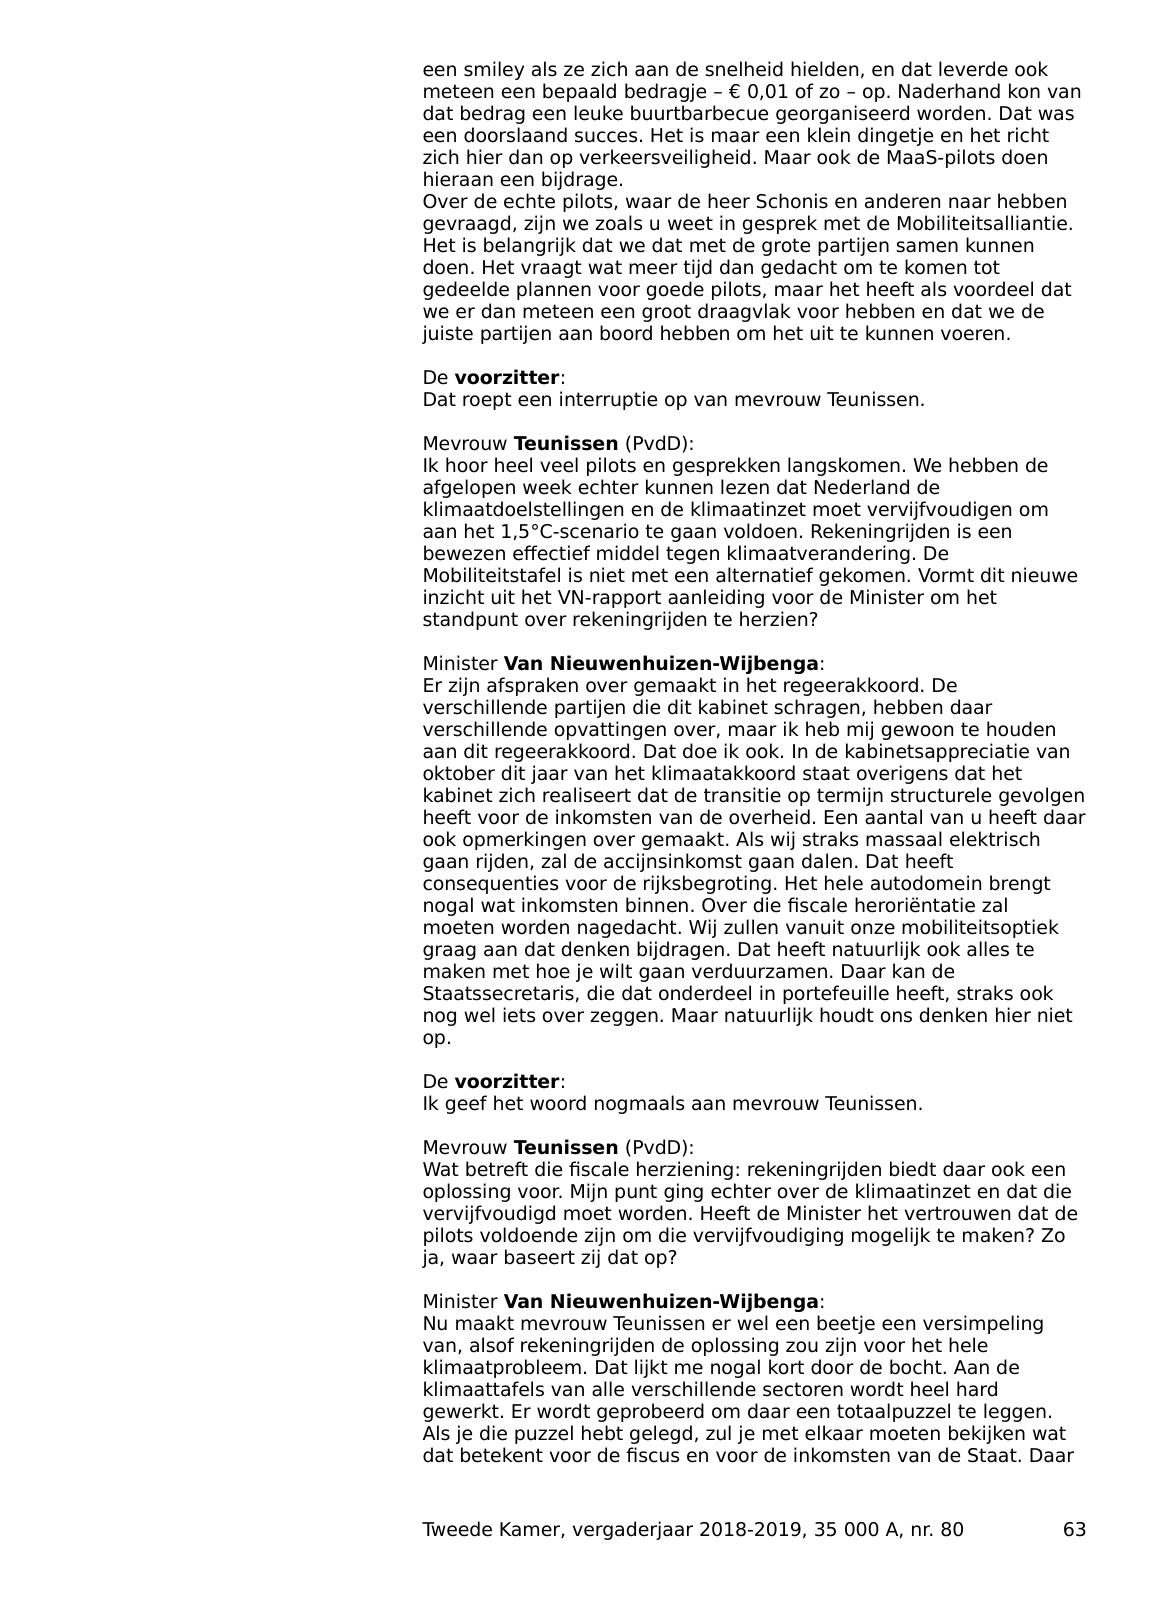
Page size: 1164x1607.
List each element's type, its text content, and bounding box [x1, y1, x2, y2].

text Dat roept een interruptie op van mevrouw Teunissen. [422, 389, 1087, 411]
text Mevrouw Teunissen (PvdD): [422, 433, 1087, 455]
text Over de echte pilots, waar de heer Schonis en anderen naar hebben gevraagd, zijn we zoals u weet in gesprek met de Mobiliteitsalliantie. Het is belangrijk dat we dat met de grote partijen samen kunnen doen. Het vraagt wat meer tijd dan gedacht om te komen tot gedeelde plannen voor goede pilots, maar het heeft als voordeel dat we er dan meteen een groot draagvlak voor hebben en dat we de juiste partijen aan boord hebben om het uit te kunnen voeren. [422, 191, 1087, 345]
text een smiley als ze zich aan de snelheid hielden, en dat leverde ook meteen een bepaald bedragje – € 0,01 of zo – op. Naderhand kon van dat bedrag een leuke buurtbarbecue georganiseerd worden. Dat was een doorslaand succes. Het is maar een klein dingetje en het richt zich hier dan op verkeersveiligheid. Maar ook de MaaS-pilots doen hieraan een bijdrage. [422, 59, 1087, 191]
text Wat betreft die fiscale herziening: rekeningrijden biedt daar ook een oplossing voor. Mijn punt ging echter over de klimaatinzet en dat die vervijfvoudigd moet worden. Heeft de Minister het vertrouwen dat de pilots voldoende zijn om die vervijfvoudiging mogelijk te maken? Zo ja, waar baseert zij dat op? [422, 1159, 1087, 1269]
text Er zijn afspraken over gemaakt in het regeerakkoord. De verschillende partijen die dit kabinet schragen, hebben daar verschillende opvattingen over, maar ik heb mij gewoon te houden aan dit regeerakkoord. Dat doe ik ook. In de kabinetsappreciatie van oktober dit jaar van het klimaatakkoord staat overigens dat het kabinet zich realiseert dat de transitie op termijn structurele gevolgen heeft voor de inkomsten van de overheid. Een aantal van u heeft daar ook opmerkingen over gemaakt. Als wij straks massaal elektrisch gaan rijden, zal de accijnsinkomst gaan dalen. Dat heeft consequenties voor de rijksbegroting. Het hele autodomein brengt nogal wat inkomsten binnen. Over die fiscale heroriëntatie zal moeten worden nagedacht. Wij zullen vanuit onze mobiliteitsoptiek graag aan dat denken bijdragen. Dat heeft natuurlijk ook alles te maken met hoe je wilt gaan verduurzamen. Daar kan de Staatssecretaris, die dat onderdeel in portefeuille heeft, straks ook nog wel iets over zeggen. Maar natuurlijk houdt ons denken hier niet op. [422, 675, 1087, 1049]
text De voorzitter: [422, 367, 1087, 389]
text Minister Van Nieuwenhuizen-Wijbenga: [422, 653, 1087, 675]
text Ik hoor heel veel pilots en gesprekken langskomen. We hebben de afgelopen week echter kunnen lezen dat Nederland de klimaatdoelstellingen en de klimaatinzet moet vervijfvoudigen om aan het 1,5°C-scenario te gaan voldoen. Rekeningrijden is een bewezen effectief middel tegen klimaatverandering. De Mobiliteitstafel is niet met een alternatief gekomen. Vormt dit nieuwe inzicht uit het VN-rapport aanleiding voor de Minister om het standpunt over rekeningrijden te herzien? [422, 455, 1087, 631]
text Nu maakt mevrouw Teunissen er wel een beetje een versimpeling van, alsof rekeningrijden de oplossing zou zijn voor het hele klimaatprobleem. Dat lijkt me nogal kort door de bocht. Aan de klimaattafels van alle verschillende sectoren wordt heel hard gewerkt. Er wordt geprobeerd om daar een totaalpuzzel te leggen. Als je die puzzel hebt gelegd, zul je met elkaar moeten bekijken wat dat betekent voor de fiscus en voor de inkomsten van de Staat. Daar [422, 1313, 1087, 1467]
text Minister Van Nieuwenhuizen-Wijbenga: [422, 1291, 1087, 1313]
text Ik geef het woord nogmaals aan mevrouw Teunissen. [422, 1093, 1087, 1115]
text De voorzitter: [422, 1071, 1087, 1093]
text Mevrouw Teunissen (PvdD): [422, 1137, 1087, 1159]
